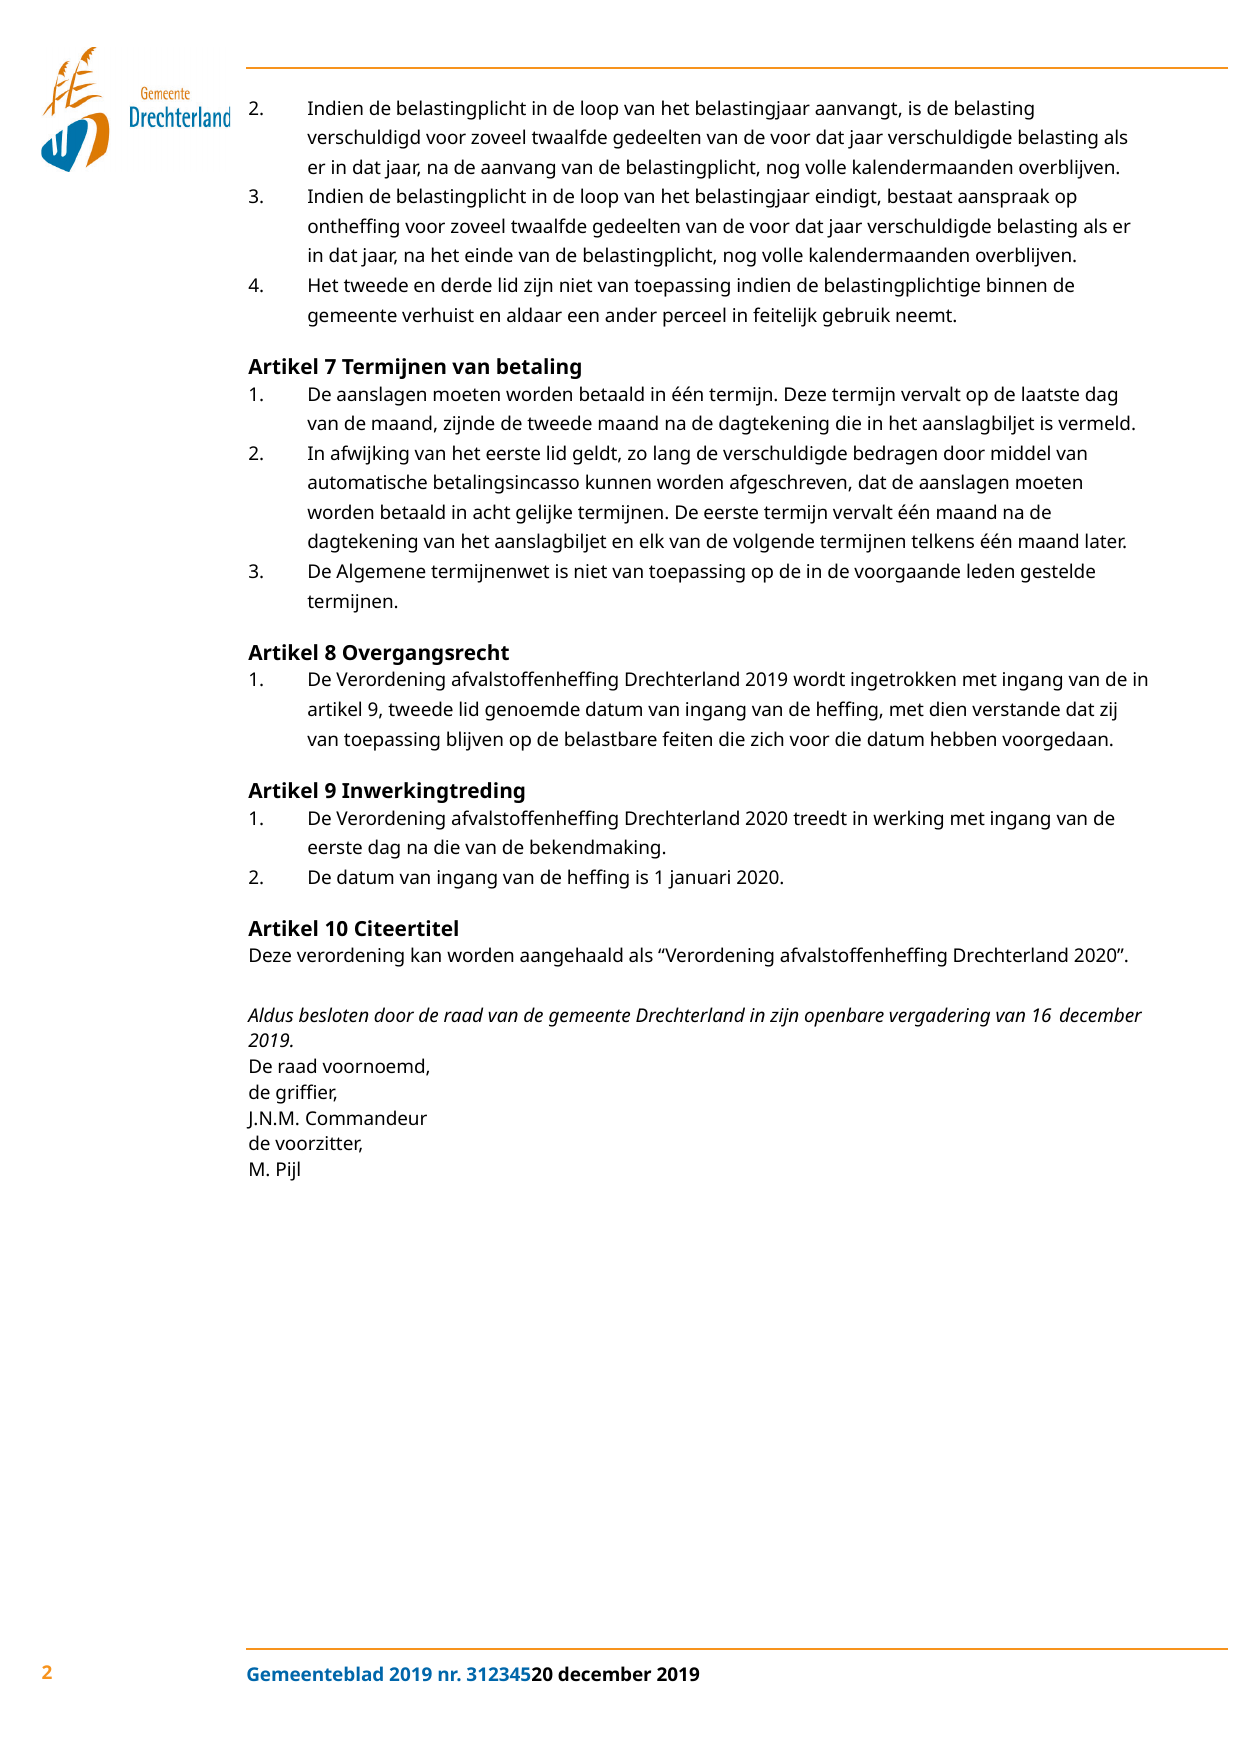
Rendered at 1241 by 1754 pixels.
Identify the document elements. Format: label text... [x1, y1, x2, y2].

text Artikel 10 Citeertitel [248, 914, 1152, 943]
list In afwijking van het eerste lid geldt, zo lang de verschuldigde bedragen door middel van automatische betalingsincasso kunnen worden afgeschreven, dat de aanslagen moeten worden betaald in acht gelijke termijnen. De eerste termijn vervalt één maand na de dagtekening van het aanslagbiljet en elk van de volgende termijnen telkens één maand later. [248, 440, 1152, 554]
list De aanslagen moeten worden betaald in één termijn. Deze termijn vervalt op de laatste dag van de maand, zijnde de tweede maand na de dagtekening die in het aanslagbiljet is vermeld. [248, 381, 1152, 436]
list De Algemene termijnenwet is niet van toepassing op de in de voorgaande leden gestelde termijnen. [248, 558, 1152, 613]
list De Verordening afvalstoffenheffing Drechterland 2019 wordt ingetrokken met ingang van de in artikel 9, tweede lid genoemde datum van ingang van de heffing, met dien verstande dat zij van toepassing blijven op de belastbare feiten die zich voor die datum hebben voorgedaan. [248, 667, 1152, 752]
text Aldus besloten door de raad van de gemeente Drechterland in zijn openbare vergadering van 16 december 2019. [248, 1002, 1152, 1053]
list Het tweede en derde lid zijn niet van toepassing indien de belastingplichtige binnen de gemeente verhuist en aldaar een ander perceel in feitelijk gebruik neemt. [248, 272, 1152, 328]
text J.N.M. Commandeur [248, 1105, 1152, 1131]
text Artikel 7 Termijnen van betaling [248, 352, 1152, 381]
text De raad voornoemd, [248, 1053, 1152, 1079]
list De Verordening afvalstoffenheffing Drechterland 2020 treedt in werking met ingang van de eerste dag na die van de bekendmaking. [248, 805, 1152, 860]
text de griffier, [248, 1079, 1152, 1105]
text Artikel 8 Overgangsrecht [248, 638, 1152, 667]
picture [226, 115, 231, 124]
text Artikel 9 Inwerkingtreding [248, 776, 1152, 805]
text de voorzitter, [248, 1131, 1152, 1156]
list De datum van ingang van de heffing is 1 januari 2020. [248, 864, 1152, 889]
text M. Pijl [248, 1156, 1152, 1182]
list Indien de belastingplicht in de loop van het belastingjaar aanvangt, is de belasting verschuldigd voor zoveel twaalfde gedeelten van de voor dat jaar verschuldigde belasting als er in dat jaar, na de aanvang van de belastingplicht, nog volle kalendermaanden overblijven. [248, 95, 1152, 180]
picture [41, 158, 64, 172]
list Indien de belastingplicht in de loop van het belastingjaar eindigt, bestaat aanspraak op ontheffing voor zoveel twaalfde gedeelten van de voor dat jaar verschuldigde belasting als er in dat jaar, na het einde van de belastingplicht, nog volle kalendermaanden overblijven. [248, 183, 1152, 268]
picture [41, 47, 231, 172]
text Deze verordening kan worden aangehaald als “Verordening afvalstoffenheffing Drechterland 2020”. [248, 943, 1152, 968]
